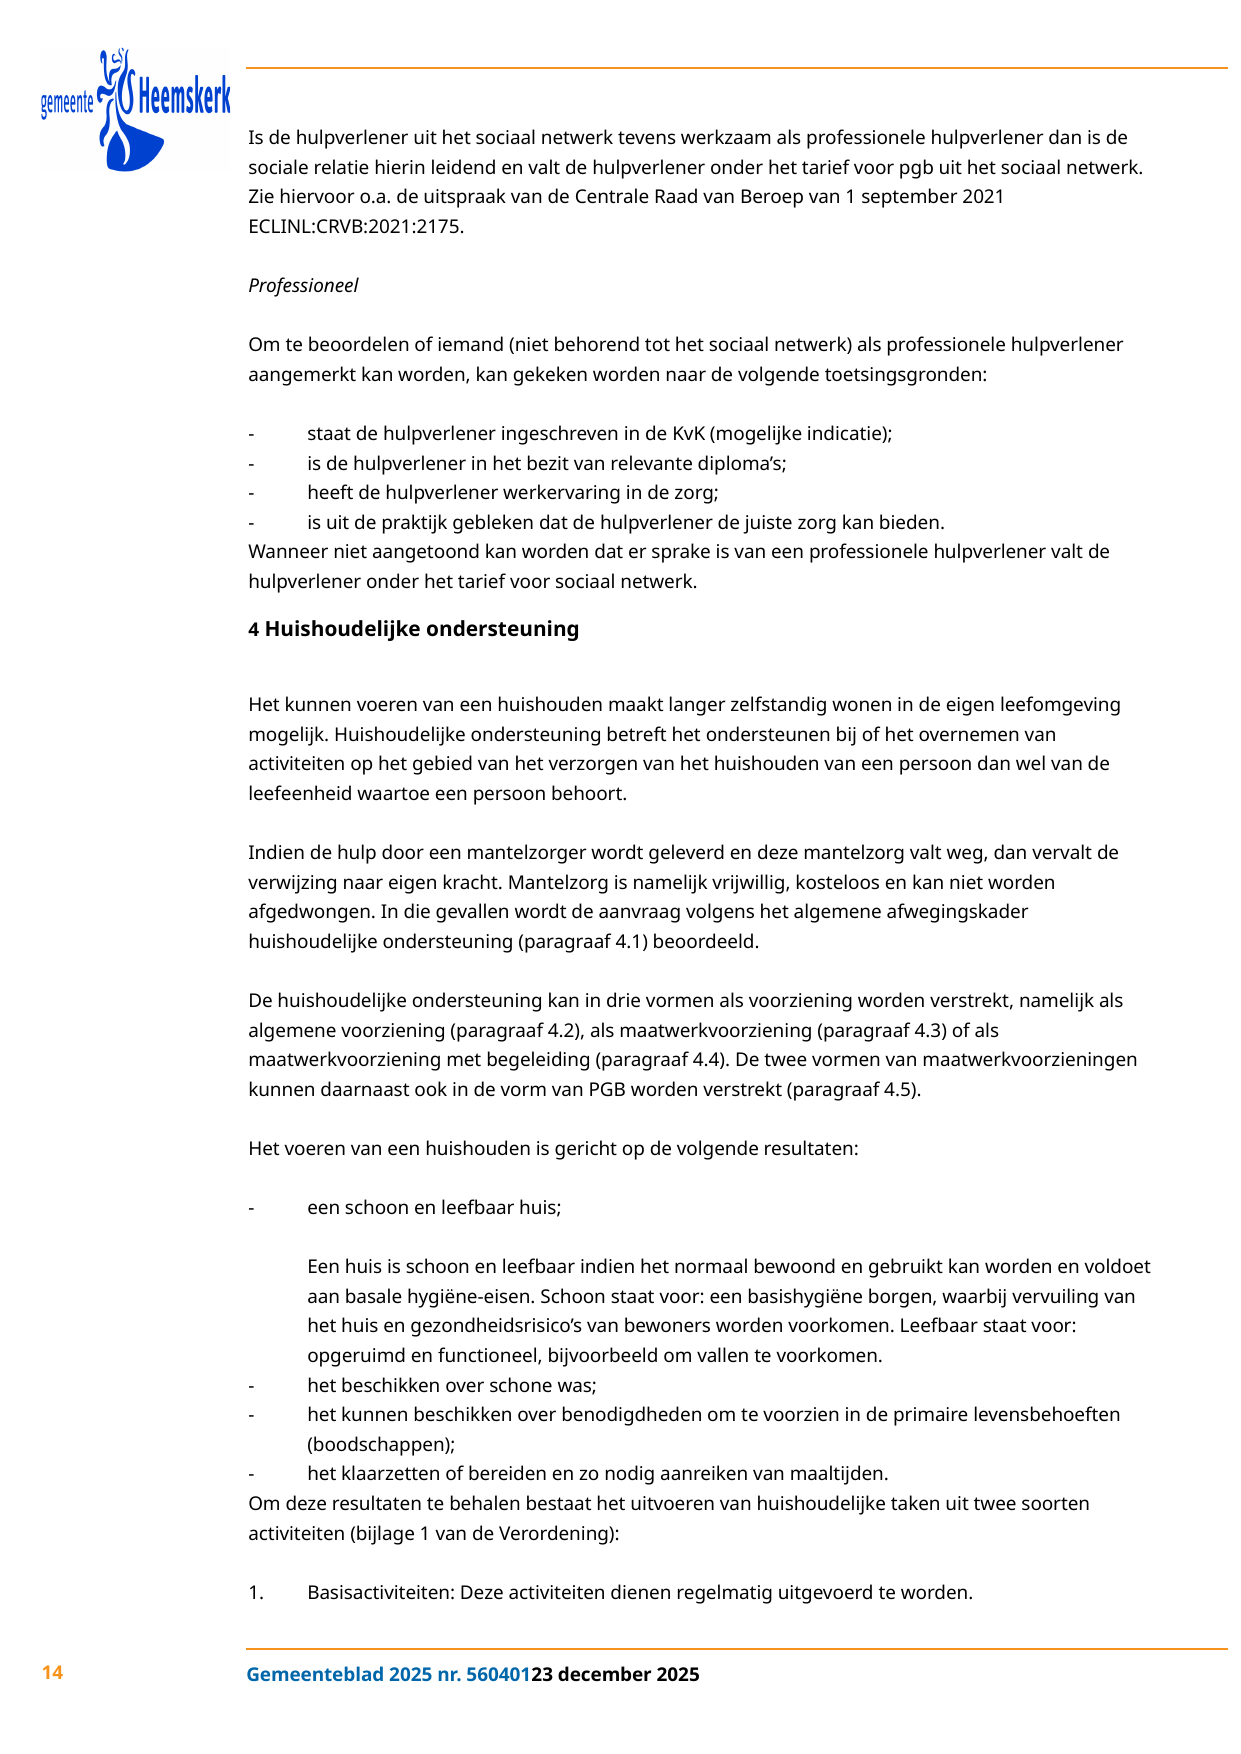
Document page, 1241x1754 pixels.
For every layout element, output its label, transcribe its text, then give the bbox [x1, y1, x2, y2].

text Is de hulpverlener uit het sociaal netwerk tevens werkzaam als professionele hulpverlener dan is de sociale relatie hierin leidend en valt de hulpverlener onder het tarief voor pgb uit het sociaal netwerk. Zie hiervoor o.a. de uitspraak van de Centrale Raad van Beroep van 1 september 2021 ECLINL:CRVB:2021:2175. [248, 124, 1152, 239]
list heeft de hulpverlener werkervaring in de zorg; [248, 479, 1152, 505]
text De huishoudelijke ondersteuning kan in drie vormen als voorziening worden verstrekt, namelijk als algemene voorziening (paragraaf 4.2), als maatwerkvoorziening (paragraaf 4.3) of als maatwerkvoorziening met begeleiding (paragraaf 4.4). De twee vormen van maatwerkvoorzieningen kunnen daarnaast ook in de vorm van PGB worden verstrekt (paragraaf 4.5). [248, 987, 1152, 1102]
text Wanneer niet aangetoond kan worden dat er sprake is van een professionele hulpverlener valt de hulpverlener onder het tarief voor sociaal netwerk. [248, 538, 1152, 594]
list Een huis is schoon en leefbaar indien het normaal bewoond en gebruikt kan worden en voldoet aan basale hygiëne-eisen. Schoon staat voor: een basishygiëne borgen, waarbij vervuiling van het huis en gezondheidsrisico’s van bewoners worden voorkomen. Leefbaar staat voor: opgeruimd en functioneel, bijvoorbeeld om vallen te voorkomen. [248, 1253, 1152, 1368]
text Indien de hulp door een mantelzorger wordt geleverd en deze mantelzorg valt weg, dan vervalt de verwijzing naar eigen kracht. Mantelzorg is namelijk vrijwillig, kosteloos en kan niet worden afgedwongen. In die gevallen wordt de aanvraag volgens het algemene afwegingskader huishoudelijke ondersteuning (paragraaf 4.1) beoordeeld. [248, 839, 1152, 954]
list het kunnen beschikken over benodigdheden om te voorzien in de primaire levensbehoeften (boodschappen); [248, 1401, 1152, 1457]
list Basisactiviteiten: Deze activiteiten dienen regelmatig uitgevoerd te worden. [248, 1579, 1152, 1605]
text Professioneel [248, 272, 1152, 298]
text Om te beoordelen of iemand (niet behorend tot het sociaal netwerk) als professionele hulpverlener aangemerkt kan worden, kan gekeken worden naar de volgende toetsingsgronden: [248, 331, 1152, 387]
list is uit de praktijk gebleken dat de hulpverlener de juiste zorg kan bieden. [248, 509, 1152, 535]
list is de hulpverlener in het bezit van relevante diploma’s; [248, 450, 1152, 476]
list het beschikken over schone was; [248, 1372, 1152, 1398]
list een schoon en leefbaar huis; [248, 1194, 1152, 1220]
list staat de hulpverlener ingeschreven in de KvK (mogelijke indicatie); [248, 420, 1152, 446]
text Om deze resultaten te behalen bestaat het uitvoeren van huishoudelijke taken uit twee soorten activiteiten (bijlage 1 van de Verordening): [248, 1490, 1152, 1546]
text Het kunnen voeren van een huishouden maakt langer zelfstandig wonen in de eigen leefomgeving mogelijk. Huishoudelijke ondersteuning betreft het ondersteunen bij of het overnemen van activiteiten op het gebied van het verzorgen van het huishouden van een persoon dan wel van de leefeenheid waartoe een persoon behoort. [248, 691, 1152, 806]
list het klaarzetten of bereiden en zo nodig aanreiken van maaltijden. [248, 1461, 1152, 1486]
text 4 Huishoudelijke ondersteuning [248, 614, 1152, 642]
text Het voeren van een huishouden is gericht op de volgende resultaten: [248, 1135, 1152, 1161]
picture [41, 47, 231, 172]
